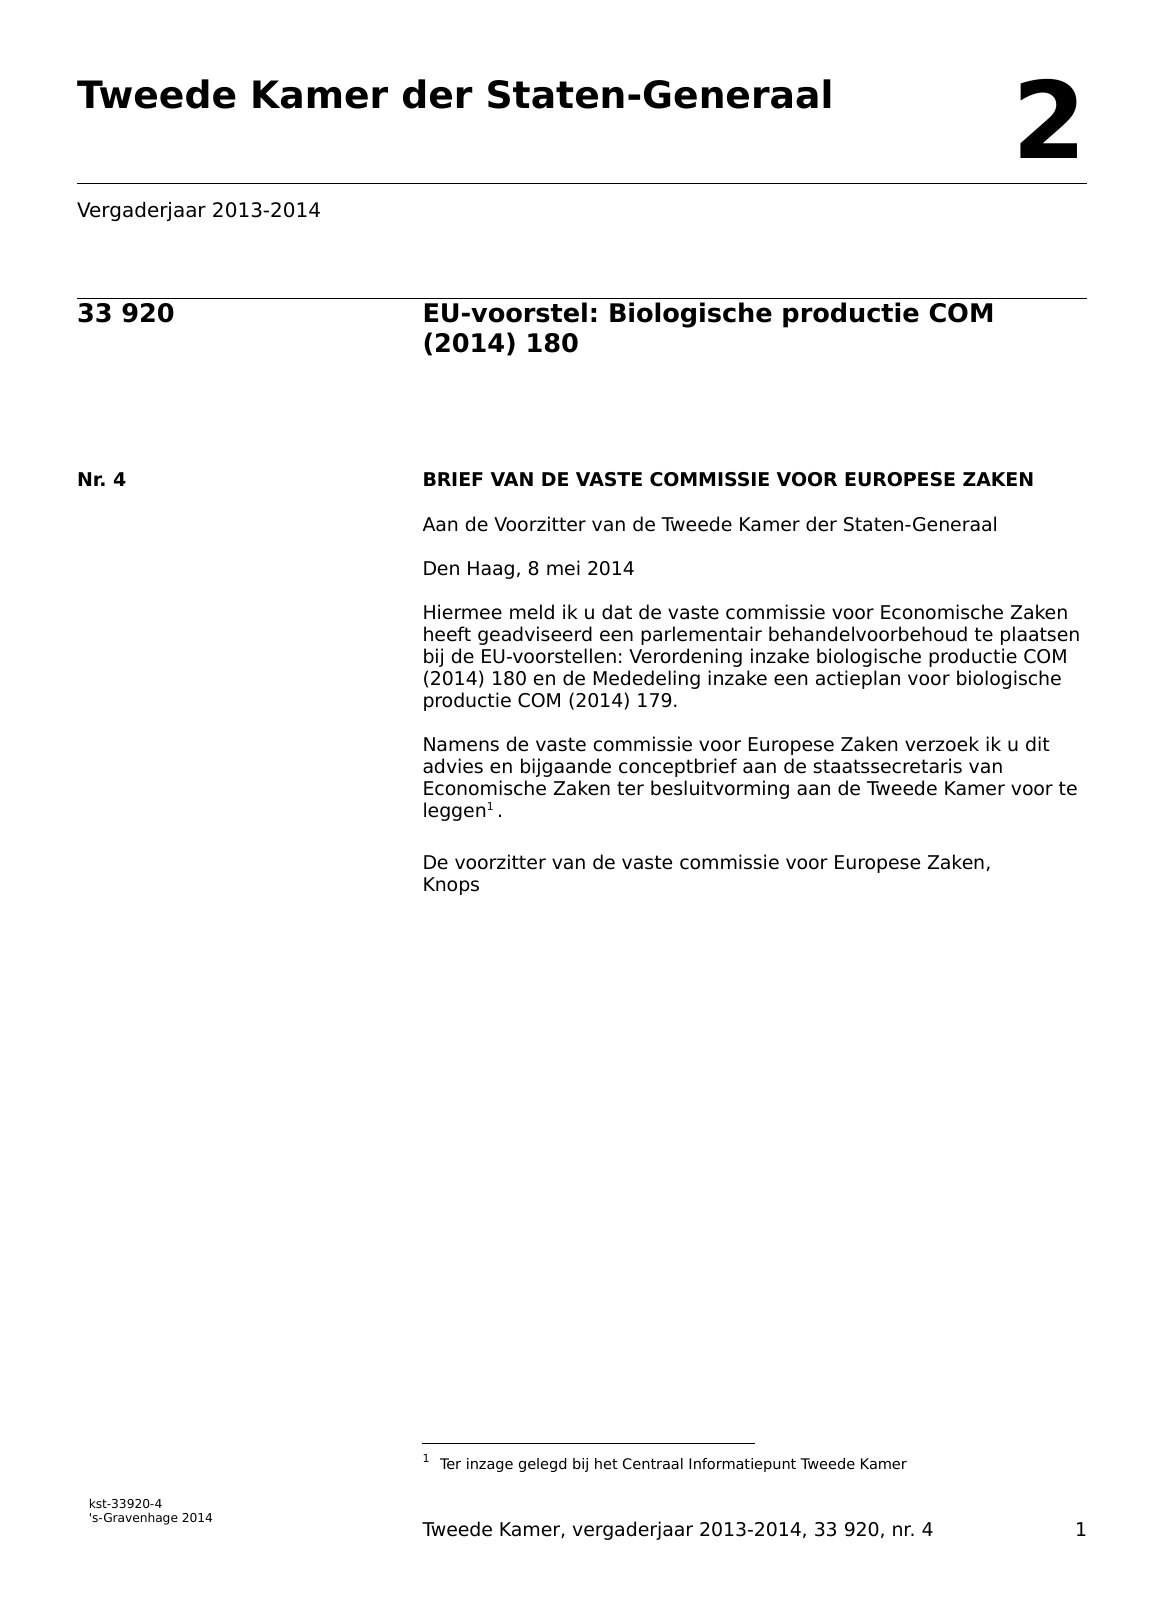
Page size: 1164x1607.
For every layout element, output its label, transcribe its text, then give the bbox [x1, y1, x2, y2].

text Den Haag, 8 mei 2014 [422, 558, 1087, 580]
text De voorzitter van de vaste commissie voor Europese Zaken, Knops [422, 852, 1087, 896]
text kst-33920-4 [88, 1497, 323, 1511]
table_cell Vergaderjaar 2013-2014 [77, 184, 1087, 298]
table_header 2 [886, 59, 1087, 183]
table_header Tweede Kamer der Staten-Generaal [77, 59, 886, 183]
subtitle Nr. 4 BRIEF VAN DE VASTE COMMISSIE VOOR EUROPESE ZAKEN [77, 469, 1087, 491]
subtitle 33 920 EU-voorstel: Biologische productie COM (2014) 180 [77, 299, 1087, 358]
text 's-Gravenhage 2014 [88, 1511, 323, 1525]
text Hiermee meld ik u dat de vaste commissie voor Economische Zaken heeft geadviseerd een parlementair behandelvoorbehoud te plaatsen bij de EU-voorstellen: Verordening inzake biologische productie COM (2014) 180 en de Mededeling inzake een actieplan voor biologische productie COM (2014) 179. [422, 602, 1087, 712]
text Ter inzage gelegd bij het Centraal Informatiepunt Tweede Kamer [422, 1452, 1087, 1474]
text Namens de vaste commissie voor Europese Zaken verzoek ik u dit advies en bijgaande conceptbrief aan de staatssecretaris van Economische Zaken ter besluitvorming aan de Tweede Kamer voor te leggen. [422, 734, 1087, 822]
text Aan de Voorzitter van de Tweede Kamer der Staten-Generaal [422, 513, 1087, 536]
